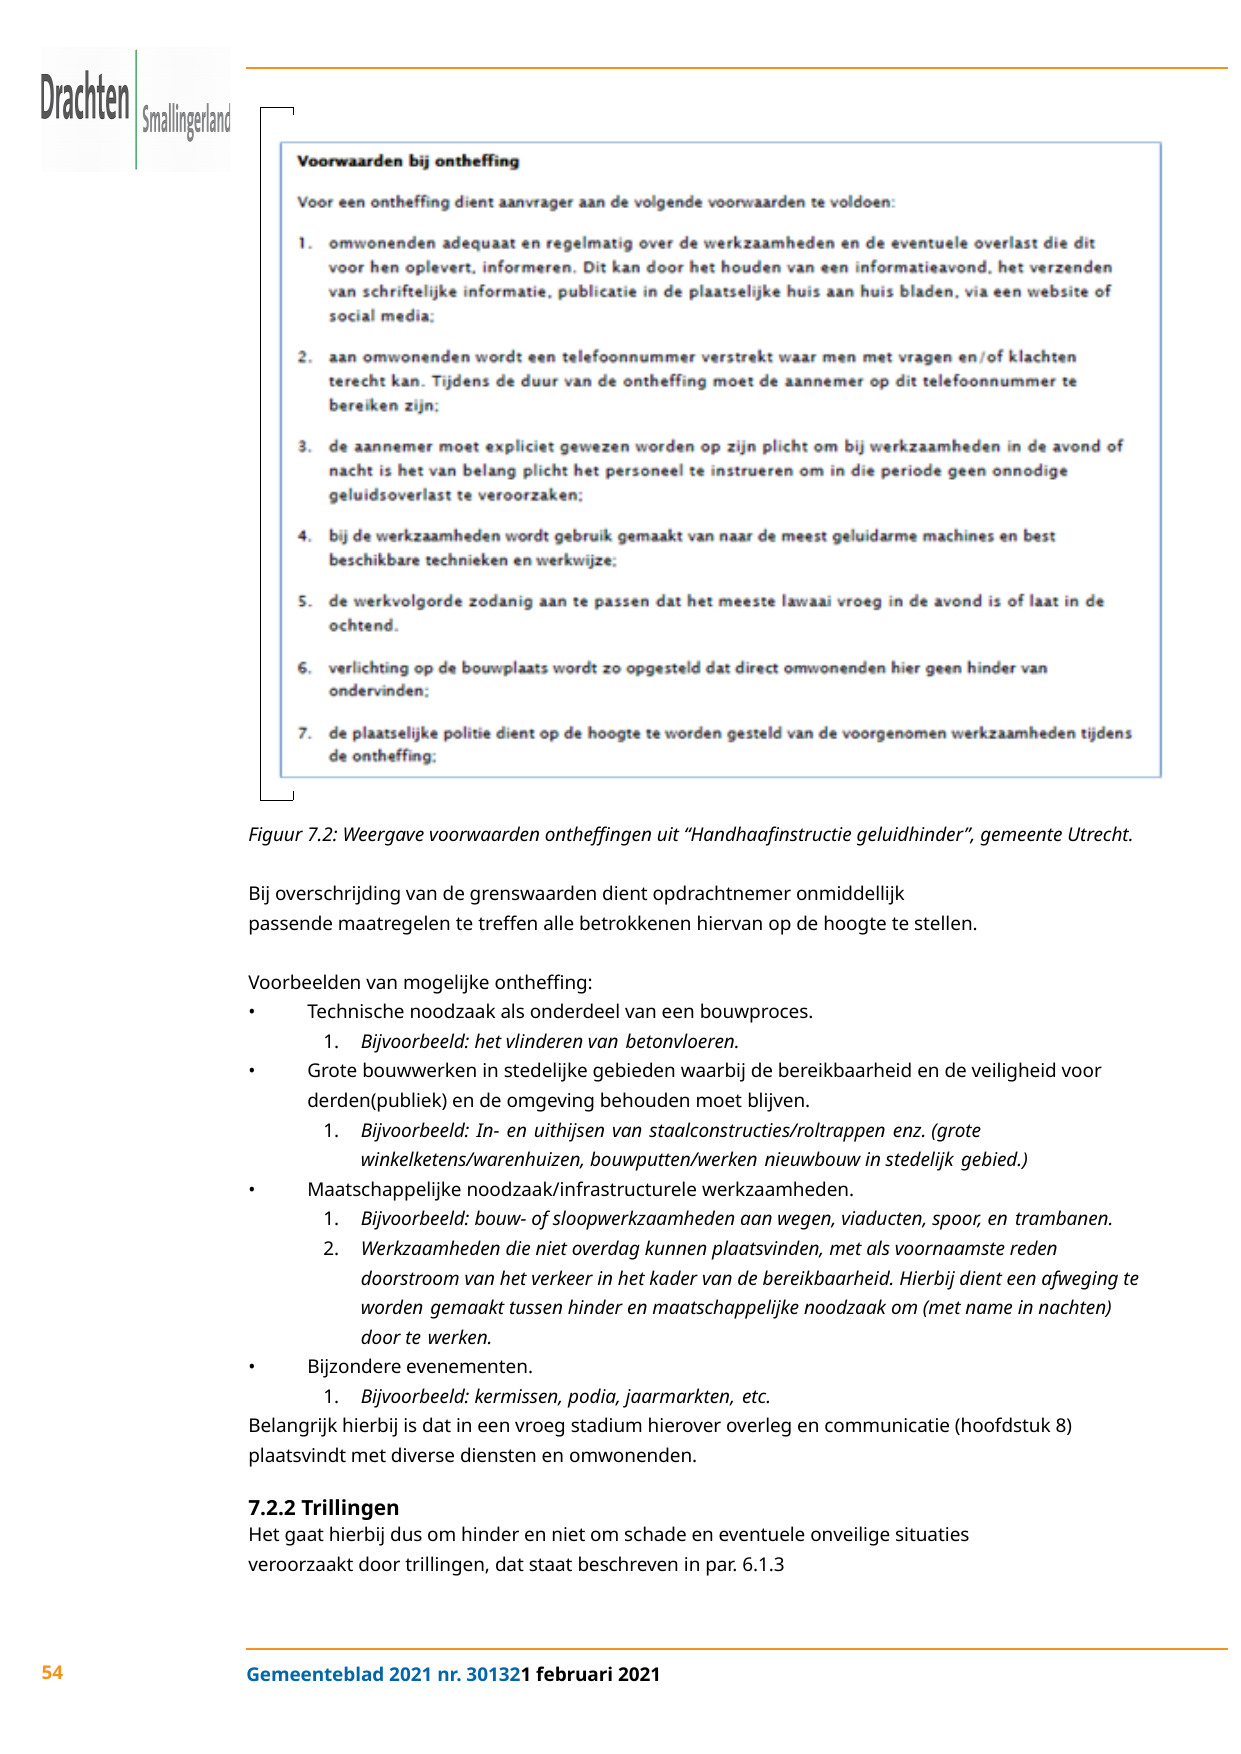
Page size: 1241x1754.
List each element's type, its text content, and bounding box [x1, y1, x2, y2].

list Technische noodzaak als onderdeel van een bouwproces. [248, 998, 1152, 1024]
list Bijvoorbeeld: bouw- of sloopwerkzaamheden aan wegen, viaducten, spoor, en trambanen. [323, 1206, 1152, 1231]
list Bijvoorbeeld: In- en uithijsen van staalconstructies/roltrappen enz. (grote winkelketens/warenhuizen, bouwputten/werken nieuwbouw in stedelijk gebied.) [323, 1117, 1152, 1172]
list Bijzondere evenementen. [248, 1353, 1152, 1379]
picture [268, 115, 1173, 791]
list Maatschappelijke noodzaak/infrastructurele werkzaamheden. [248, 1176, 1152, 1202]
text Figuur 7.2: Weergave voorwaarden ontheffingen uit “Handhaafinstructie geluidhinder”, gemeente Utrecht. [248, 821, 1152, 847]
text 7.2.2 Trillingen [248, 1493, 1152, 1521]
picture [41, 47, 231, 172]
text Voorbeelden van mogelijke ontheffing: [248, 969, 1152, 995]
list Bijvoorbeeld: het vlinderen van betonvloeren. [323, 1028, 1152, 1054]
text Bij overschrijding van de grenswaarden dient opdrachtnemer onmiddellijk passende maatregelen te treffen alle betrokkenen hiervan op de hoogte te stellen. [248, 880, 1152, 936]
list Werkzaamheden die niet overdag kunnen plaatsvinden, met als voornaamste reden doorstroom van het verkeer in het kader van de bereikbaarheid. Hierbij dient een afweging te worden gemaakt tussen hinder en maatschappelijke noodzaak om (met name in nachten) door te werken. [323, 1235, 1152, 1350]
text Het gaat hierbij dus om hinder en niet om schade en eventuele onveilige situaties veroorzaakt door trillingen, dat staat beschreven in par. 6.1.3 [248, 1521, 1152, 1576]
list Grote bouwwerken in stedelijke gebieden waarbij de bereikbaarheid en de veiligheid voor derden(publiek) en de omgeving behouden moet blijven. [248, 1058, 1152, 1113]
text Belangrijk hierbij is dat in een vroeg stadium hierover overleg en communicatie (hoofdstuk 8) plaatsvindt met diverse diensten en omwonenden. [248, 1413, 1152, 1468]
list Bijvoorbeeld: kermissen, podia, jaarmarkten, etc. [323, 1383, 1152, 1409]
